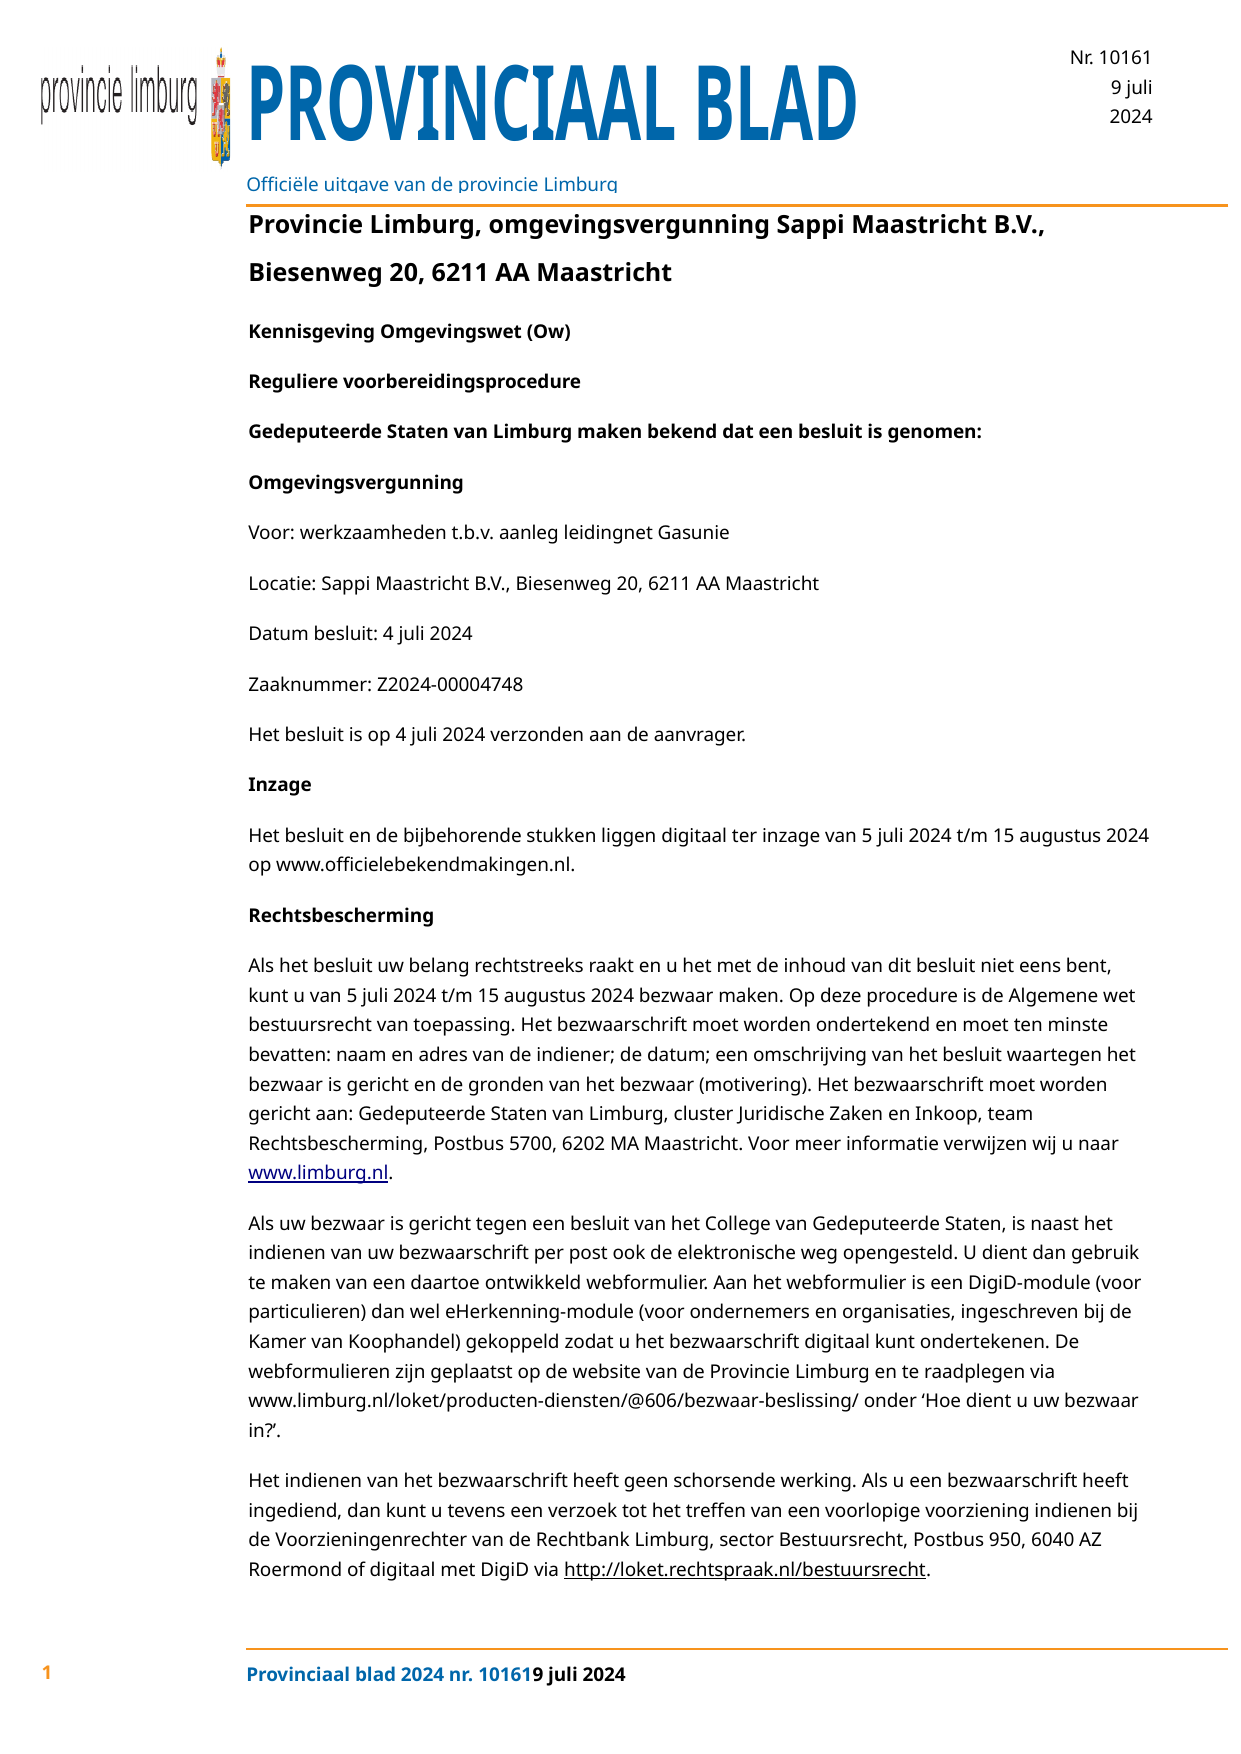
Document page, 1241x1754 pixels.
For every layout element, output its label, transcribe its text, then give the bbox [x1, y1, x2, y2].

text Het indienen van het bezwaarschrift heeft geen schorsende werking. Als u een bezwaarschrift heeft ingediend, dan kunt u tevens een verzoek tot het treffen van een voorlopige voorziening indienen bij de Voorzieningenrechter van de Rechtbank Limburg, sector Bestuursrecht, Postbus 950, 6040 AZ Roermond of digitaal met DigiD via http://loket.rechtspraak.nl/bestuursrecht. [248, 1467, 1152, 1582]
text Omgevingsvergunning [248, 469, 1152, 495]
text Voor: werkzaamheden t.b.v. aanleg leidingnet Gasunie [248, 519, 1152, 545]
text Locatie: Sappi Maastricht B.V., Biesenweg 20, 6211 AA Maastricht [248, 570, 1152, 596]
text Reguliere voorbereidingsprocedure [248, 368, 1152, 394]
text Gedeputeerde Staten van Limburg maken bekend dat een besluit is genomen: [248, 419, 1152, 444]
text Het besluit is op 4 juli 2024 verzonden aan de aanvrager. [248, 721, 1152, 747]
text Provincie Limburg, omgevingsvergunning Sappi Maastricht B.V., Biesenweg 20, 6211 AA Maastricht [248, 207, 1152, 288]
text Het besluit en de bijbehorende stukken liggen digitaal ter inzage van 5 juli 2024 t/m 15 augustus 2024 op www.officielebekendmakingen.nl. [248, 822, 1152, 877]
text Kennisgeving Omgevingswet (Ow) [248, 318, 1152, 344]
text Zaaknummer: Z2024-00004748 [248, 671, 1152, 697]
text Rechtsbescherming [248, 902, 1152, 928]
picture [41, 47, 231, 172]
text Datum besluit: 4 juli 2024 [248, 620, 1152, 646]
text Als het besluit uw belang rechtstreeks raakt en u het met de inhoud van dit besluit niet eens bent, kunt u van 5 juli 2024 t/m 15 augustus 2024 bezwaar maken. Op deze procedure is de Algemene wet bestuursrecht van toepassing. Het bezwaarschrift moet worden ondertekend en moet ten minste bevatten: naam en adres van de indiener; de datum; een omschrijving van het besluit waartegen het bezwaar is gericht en de gronden van het bezwaar (motivering). Het bezwaarschrift moet worden gericht aan: Gedeputeerde Staten van Limburg, cluster Juridische Zaken en Inkoop, team Rechtsbescherming, Postbus 5700, 6202 MA Maastricht. Voor meer informatie verwijzen wij u naar www.limburg.nl. [248, 952, 1152, 1185]
text Als uw bezwaar is gericht tegen een besluit van het College van Gedeputeerde Staten, is naast het indienen van uw bezwaarschrift per post ook de elektronische weg opengesteld. U dient dan gebruik te maken van een daartoe ontwikkeld webformulier. Aan het webformulier is een DigiD-module (voor particulieren) dan wel eHerkenning-module (voor ondernemers en organisaties, ingeschreven bij de Kamer van Koophandel) gekoppeld zodat u het bezwaarschrift digitaal kunt ondertekenen. De webformulieren zijn geplaatst op de website van de Provincie Limburg en te raadplegen via www.limburg.nl/loket/producten-diensten/@606/bezwaar-beslissing/ onder ‘Hoe dient u uw bezwaar in?’. [248, 1210, 1152, 1443]
text Inzage [248, 772, 1152, 797]
